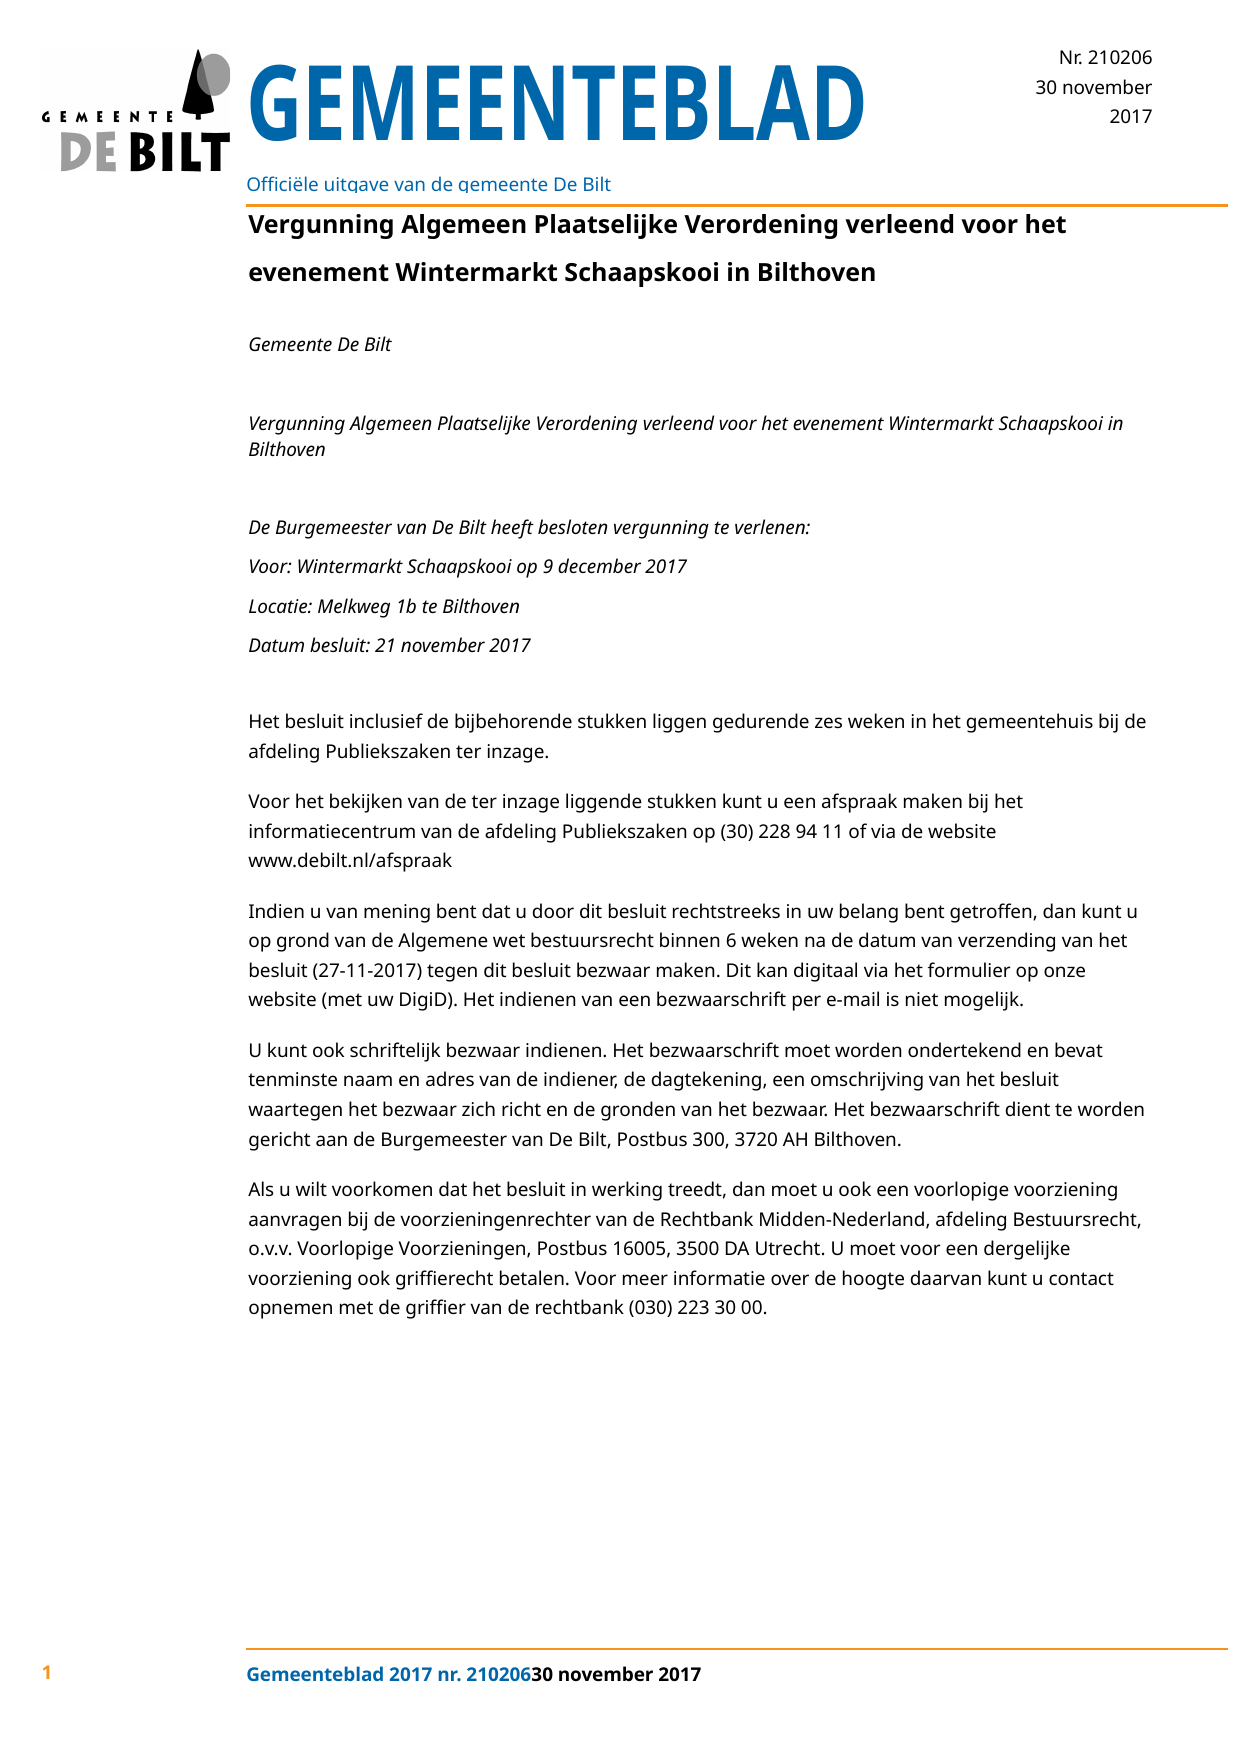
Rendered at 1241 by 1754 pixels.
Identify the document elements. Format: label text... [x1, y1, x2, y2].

text Vergunning Algemeen Plaatselijke Verordening verleend voor het evenement Wintermarkt Schaapskooi in Bilthoven [248, 410, 1152, 461]
text Gemeente De Bilt [248, 331, 1152, 357]
text Voor het bekijken van de ter inzage liggende stukken kunt u een afspraak maken bij het informatiecentrum van de afdeling Publiekszaken op (30) 228 94 11 of via de website www.debilt.nl/afspraak [248, 788, 1152, 873]
text De Burgemeester van De Bilt heeft besloten vergunning te verlenen: [248, 514, 1152, 540]
text U kunt ook schriftelijk bezwaar indienen. Het bezwaarschrift moet worden ondertekend en bevat tenminste naam en adres van de indiener, de dagtekening, een omschrijving van het besluit waartegen het bezwaar zich richt en de gronden van het bezwaar. Het bezwaarschrift dient te worden gericht aan de Burgemeester van De Bilt, Postbus 300, 3720 AH Bilthoven. [248, 1037, 1152, 1151]
text Locatie: Melkweg 1b te Bilthoven [248, 593, 1152, 618]
picture [41, 47, 231, 172]
text Indien u van mening bent dat u door dit besluit rechtstreeks in uw belang bent getroffen, dan kunt u op grond van de Algemene wet bestuursrecht binnen 6 weken na de datum van verzending van het besluit (27-11-2017) tegen dit besluit bezwaar maken. Dit kan digitaal via het formulier op onze website (met uw DigiD). Het indienen van een bezwaarschrift per e-mail is niet mogelijk. [248, 898, 1152, 1012]
text Vergunning Algemeen Plaatselijke Verordening verleend voor het evenement Wintermarkt Schaapskooi in Bilthoven [248, 207, 1152, 288]
text Als u wilt voorkomen dat het besluit in werking treedt, dan moet u ook een voorlopige voorziening aanvragen bij de voorzieningenrechter van de Rechtbank Midden-Nederland, afdeling Bestuursrecht, o.v.v. Voorlopige Voorzieningen, Postbus 16005, 3500 DA Utrecht. U moet voor een dergelijke voorziening ook griffierecht betalen. Voor meer informatie over de hoogte daarvan kunt u contact opnemen met de griffier van de rechtbank (030) 223 30 00. [248, 1176, 1152, 1320]
text Voor: Wintermarkt Schaapskooi op 9 december 2017 [248, 553, 1152, 579]
text Het besluit inclusief de bijbehorende stukken liggen gedurende zes weken in het gemeentehuis bij de afdeling Publiekszaken ter inzage. [248, 708, 1152, 763]
text Datum besluit: 21 november 2017 [248, 632, 1152, 658]
